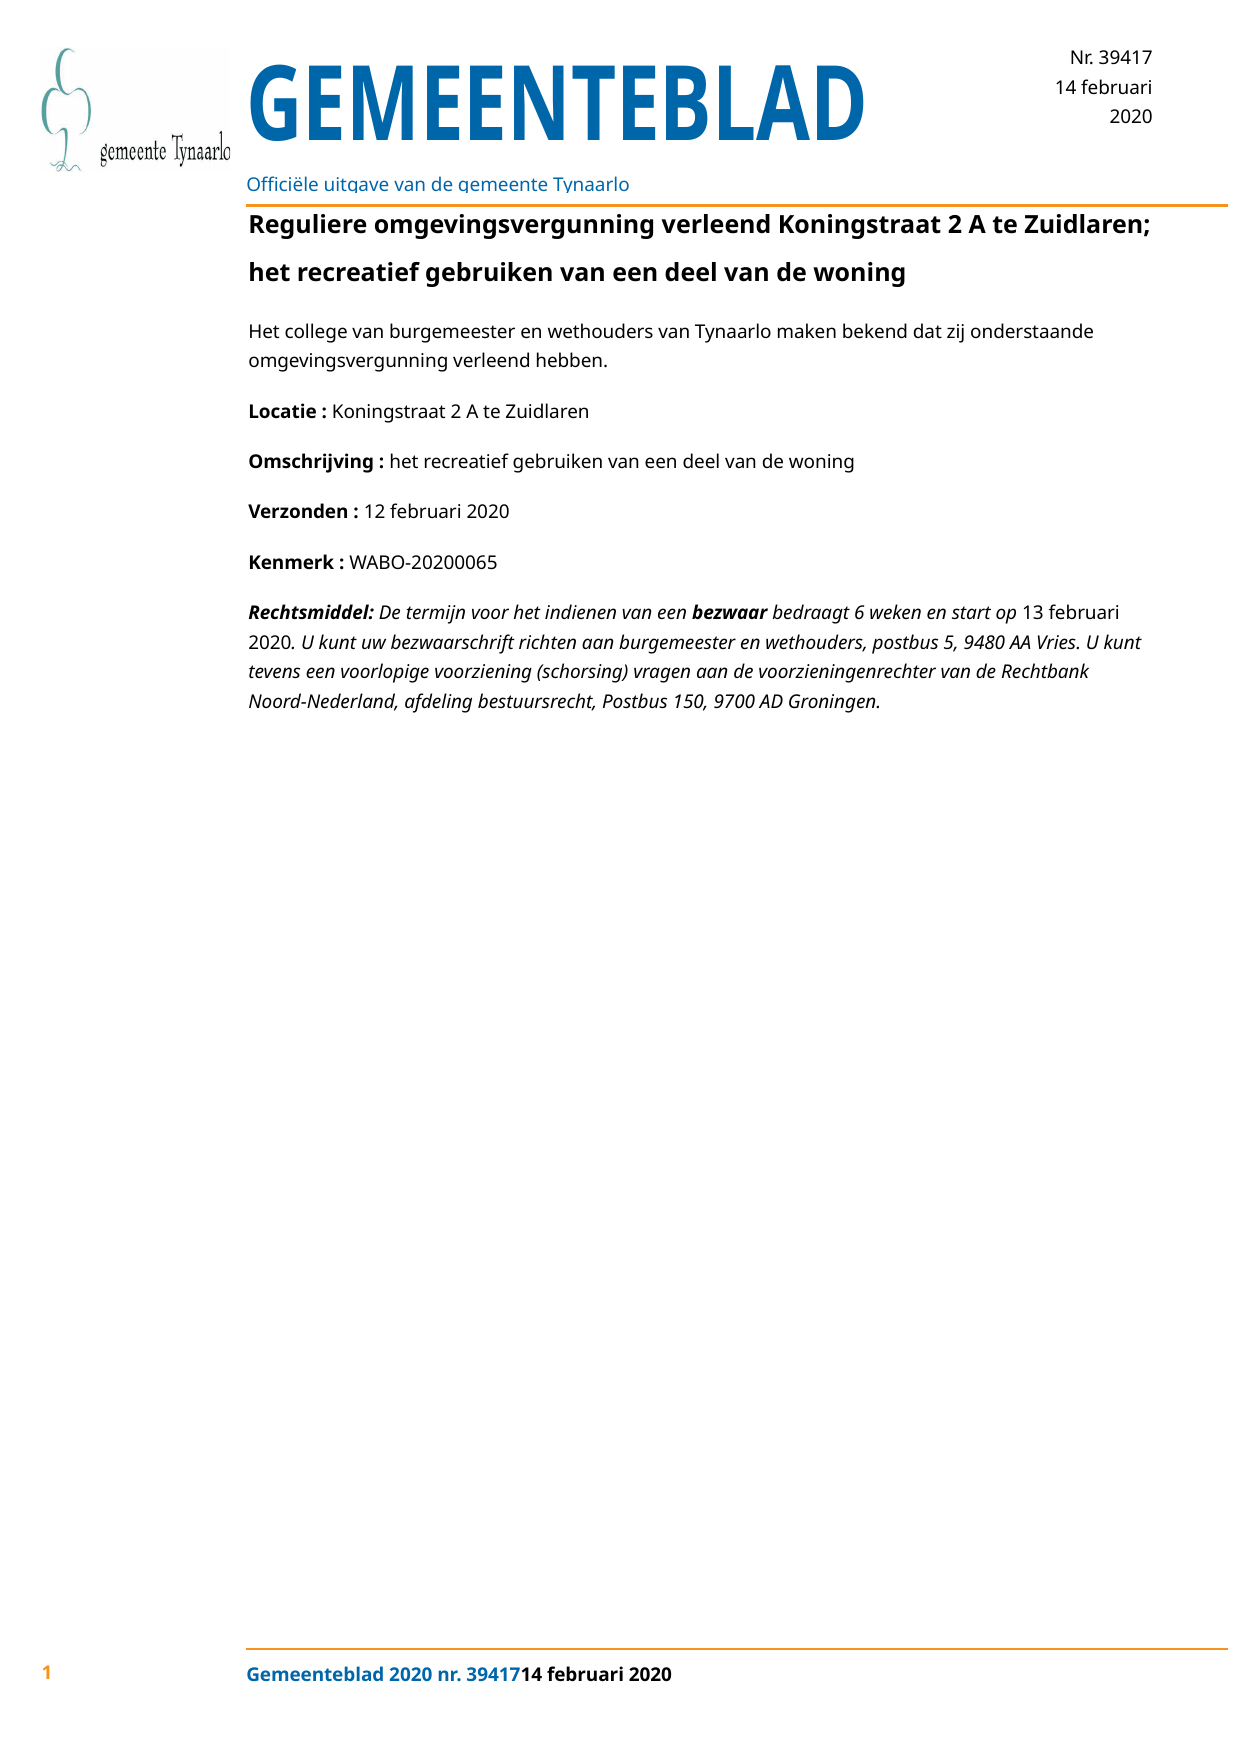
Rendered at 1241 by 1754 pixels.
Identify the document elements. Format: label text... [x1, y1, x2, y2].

text Kenmerk : WABO-20200065 [248, 549, 1152, 575]
text Het college van burgemeester en wethouders van Tynaarlo maken bekend dat zij onderstaande omgevingsvergunning verleend hebben. [248, 318, 1152, 373]
text Reguliere omgevingsvergunning verleend Koningstraat 2 A te Zuidlaren; het recreatief gebruiken van een deel van de woning [248, 207, 1152, 288]
text Locatie : Koningstraat 2 A te Zuidlaren [248, 398, 1152, 424]
text Rechtsmiddel: De termijn voor het indienen van een bezwaar bedraagt 6 weken en start op 13 februari 2020. U kunt uw bezwaarschrift richten aan burgemeester en wethouders, postbus 5, 9480 AA Vries. U kunt tevens een voorlopige voorziening (schorsing) vragen aan de voorzieningenrechter van de Rechtbank Noord-Nederland, afdeling bestuursrecht, Postbus 150, 9700 AD Groningen. [248, 599, 1152, 714]
text Verzonden : 12 februari 2020 [248, 499, 1152, 524]
text Omschrijving : het recreatief gebruiken van een deel van de woning [248, 448, 1152, 474]
picture [41, 47, 231, 172]
